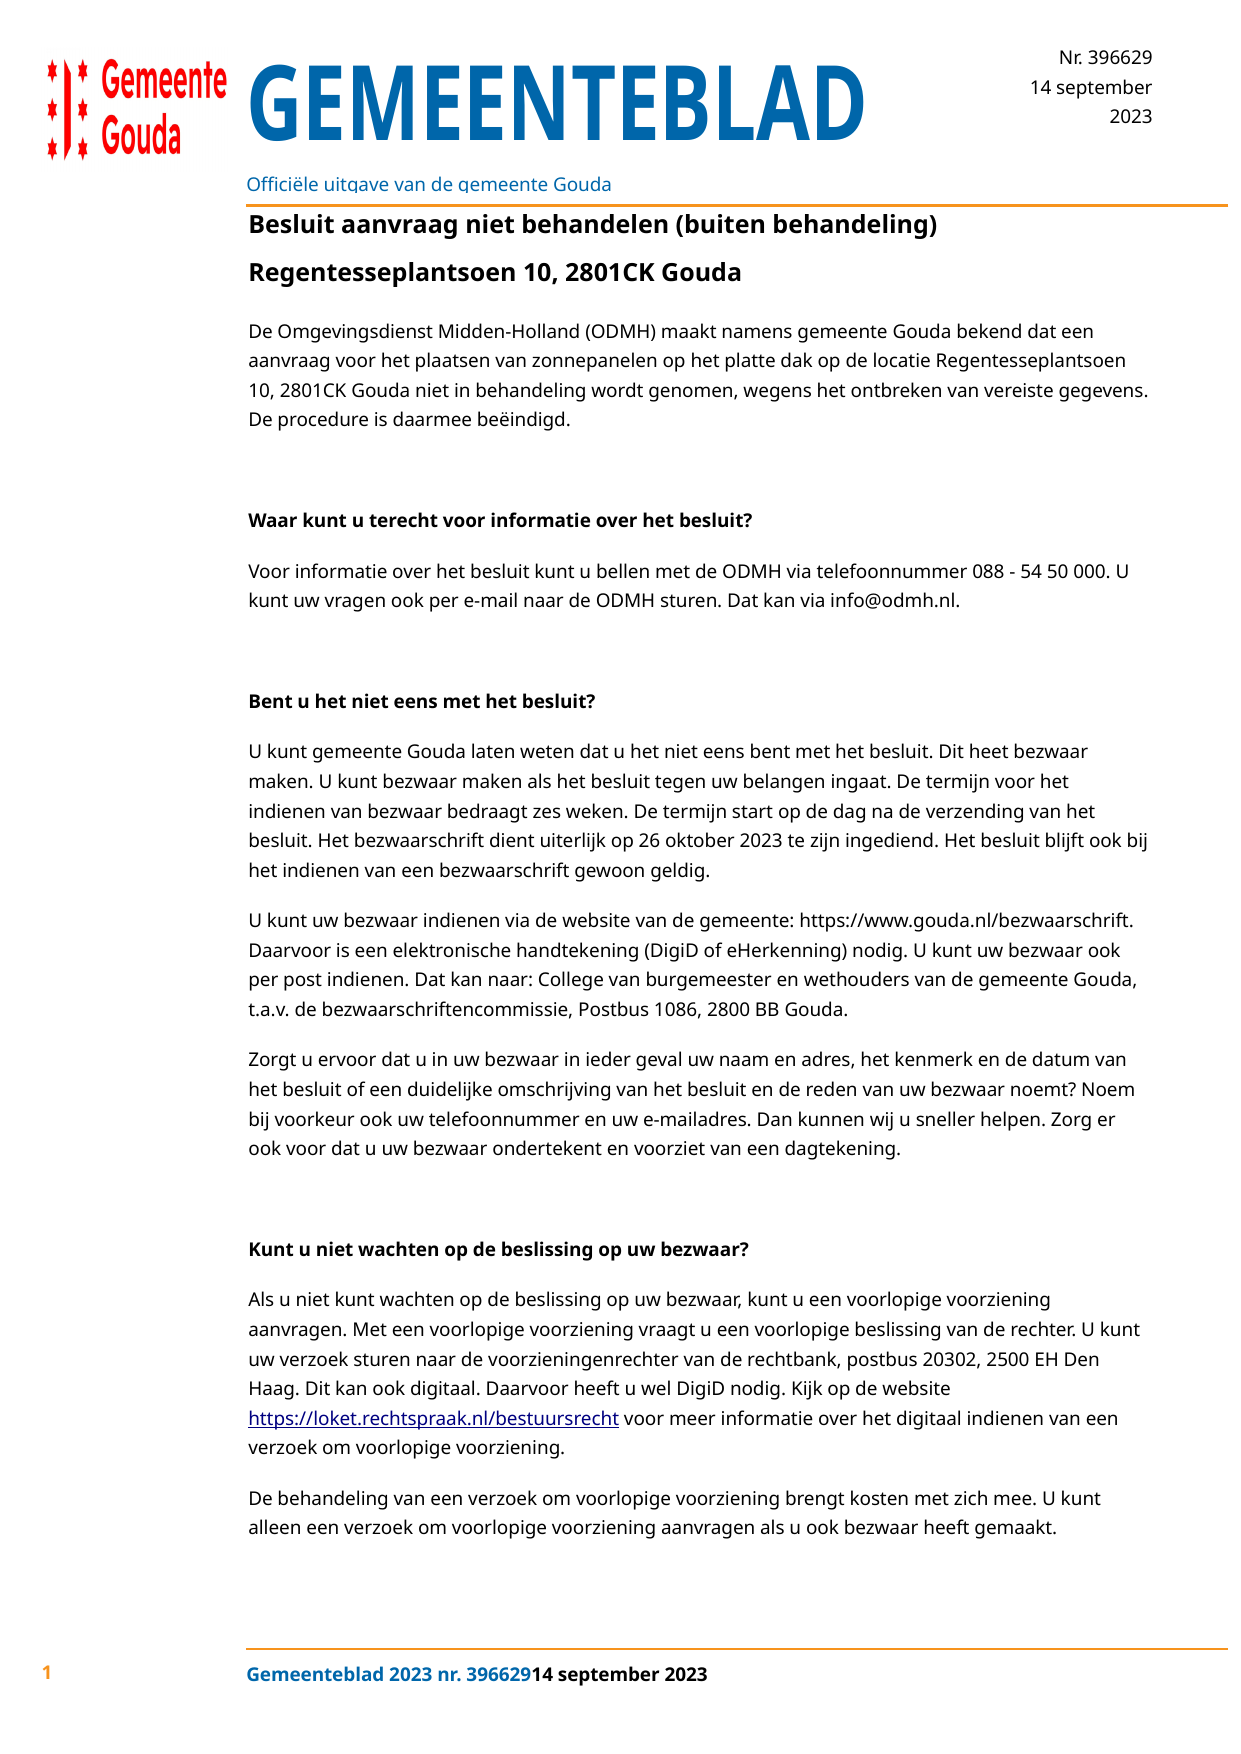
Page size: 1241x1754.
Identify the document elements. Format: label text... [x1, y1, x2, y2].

text De behandeling van een verzoek om voorlopige voorziening brengt kosten met zich mee. U kunt alleen een verzoek om voorlopige voorziening aanvragen als u ook bezwaar heeft gemaakt. [248, 1485, 1152, 1540]
picture [41, 47, 231, 172]
text Zorgt u ervoor dat u in uw bezwaar in ieder geval uw naam en adres, het kenmerk en de datum van het besluit of een duidelijke omschrijving van het besluit en de reden van uw bezwaar noemt? Noem bij voorkeur ook uw telefoonnummer en uw e-mailadres. Dan kunnen wij u sneller helpen. Zorg er ook voor dat u uw bezwaar ondertekent en voorziet van een dagtekening. [248, 1047, 1152, 1161]
text Besluit aanvraag niet behandelen (buiten behandeling) Regentesseplantsoen 10, 2801CK Gouda [248, 207, 1152, 288]
text Voor informatie over het besluit kunt u bellen met de ODMH via telefoonnummer 088 - 54 50 000. U kunt uw vragen ook per e-mail naar de ODMH sturen. Dat kan via info@odmh.nl. [248, 558, 1152, 613]
text U kunt gemeente Gouda laten weten dat u het niet eens bent met het besluit. Dit heet bezwaar maken. U kunt bezwaar maken als het besluit tegen uw belangen ingaat. De termijn voor het indienen van bezwaar bedraagt zes weken. De termijn start op de dag na de verzending van het besluit. Het bezwaarschrift dient uiterlijk op 26 oktober 2023 te zijn ingediend. Het besluit blijft ook bij het indienen van een bezwaarschrift gewoon geldig. [248, 739, 1152, 883]
text De Omgevingsdienst Midden-Holland (ODMH) maakt namens gemeente Gouda bekend dat een aanvraag voor het plaatsen van zonnepanelen op het platte dak op de locatie Regentesseplantsoen 10, 2801CK Gouda niet in behandeling wordt genomen, wegens het ontbreken van vereiste gegevens. De procedure is daarmee beëindigd. [248, 318, 1152, 432]
text Als u niet kunt wachten op de beslissing op uw bezwaar, kunt u een voorlopige voorziening aanvragen. Met een voorlopige voorziening vraagt u een voorlopige beslissing van de rechter. U kunt uw verzoek sturen naar de voorzieningenrechter van de rechtbank, postbus 20302, 2500 EH Den Haag. Dit kan ook digitaal. Daarvoor heeft u wel DigiD nodig. Kijk op de website https://loket.rechtspraak.nl/bestuursrecht voor meer informatie over het digitaal indienen van een verzoek om voorlopige voorziening. [248, 1287, 1152, 1460]
text Kunt u niet wachten op de beslissing op uw bezwaar? [248, 1236, 1152, 1262]
text Bent u het niet eens met het besluit? [248, 688, 1152, 714]
text Waar kunt u terecht voor informatie over het besluit? [248, 507, 1152, 533]
text U kunt uw bezwaar indienen via de website van de gemeente: https://www.gouda.nl/bezwaarschrift. Daarvoor is een elektronische handtekening (DigiD of eHerkenning) nodig. U kunt uw bezwaar ook per post indienen. Dat kan naar: College van burgemeester en wethouders van de gemeente Gouda, t.a.v. de bezwaarschriftencommissie, Postbus 1086, 2800 BB Gouda. [248, 907, 1152, 1022]
